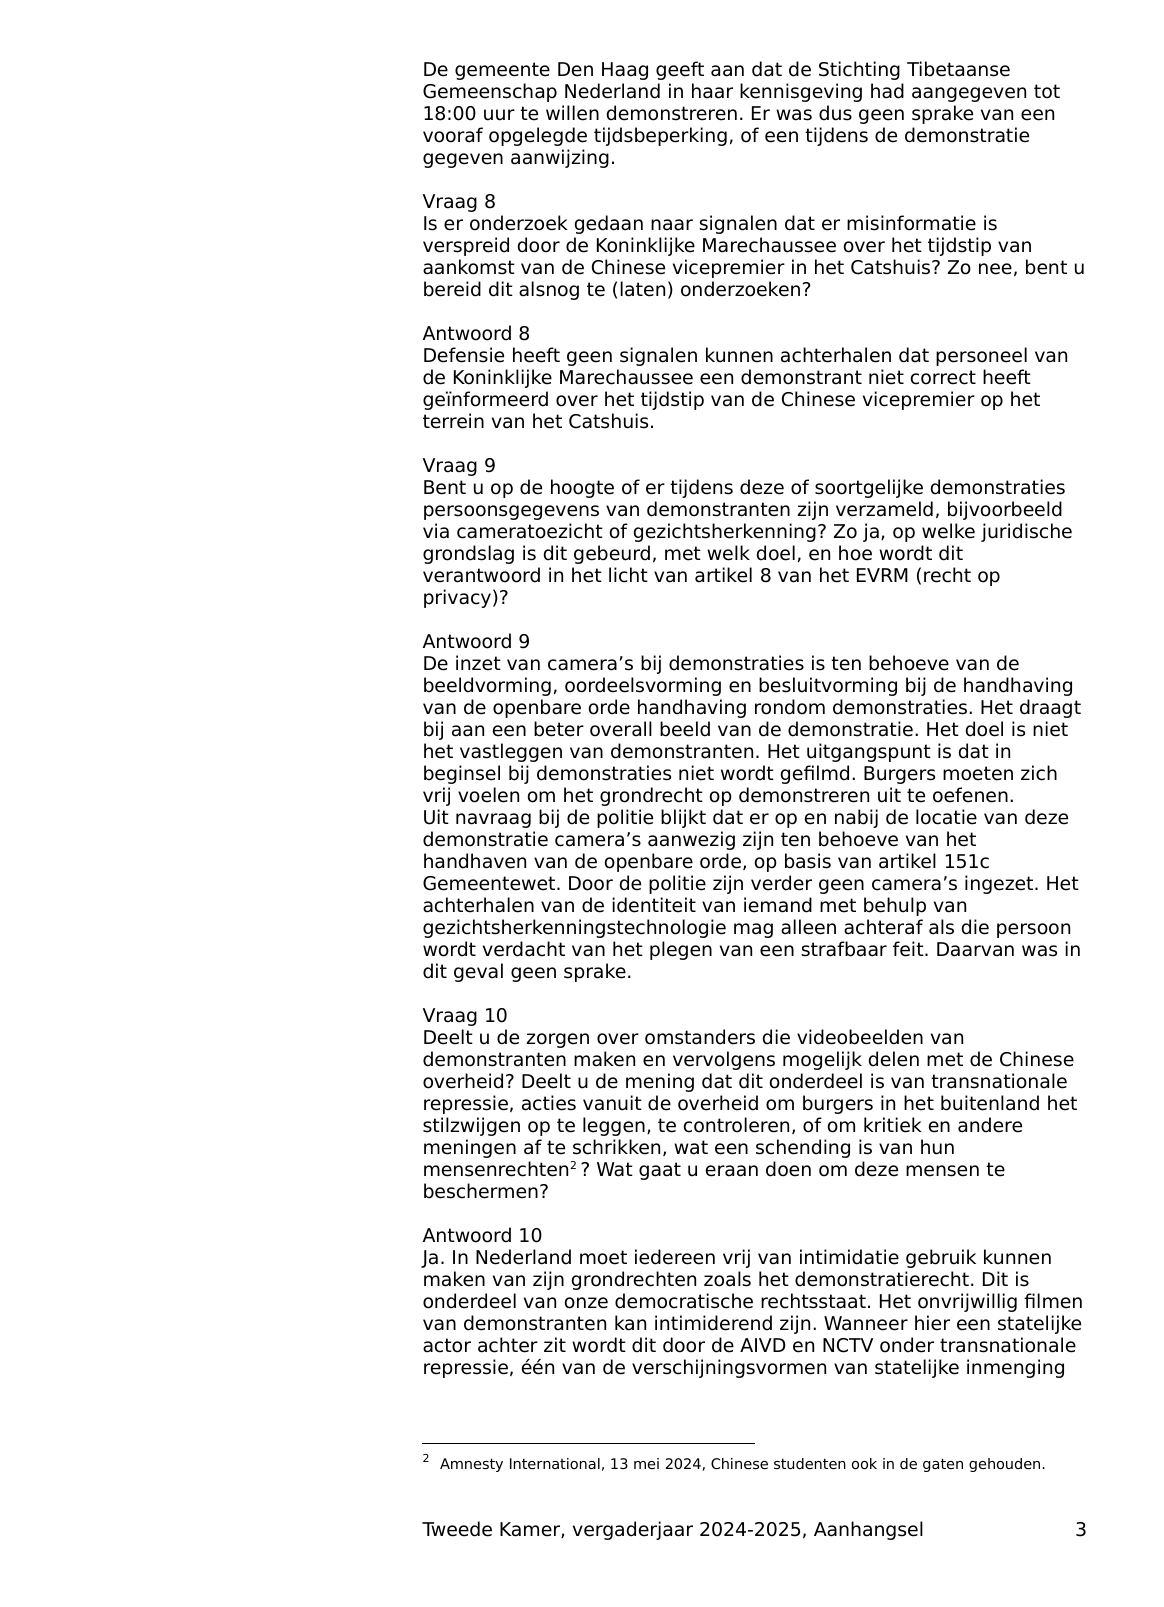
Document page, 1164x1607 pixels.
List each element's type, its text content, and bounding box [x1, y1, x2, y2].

text Vraag 10 [422, 1005, 1087, 1027]
text Vraag 9 [422, 455, 1087, 477]
text Is er onderzoek gedaan naar signalen dat er misinformatie is verspreid door de Koninklijke Marechaussee over het tijdstip van aankomst van de Chinese vicepremier in het Catshuis? Zo nee, bent u bereid dit alsnog te (laten) onderzoeken? [422, 213, 1087, 301]
text De gemeente Den Haag geeft aan dat de Stichting Tibetaanse Gemeenschap Nederland in haar kennisgeving had aangegeven tot 18:00 uur te willen demonstreren. Er was dus geen sprake van een vooraf opgelegde tijdsbeperking, of een tijdens de demonstratie gegeven aanwijzing. [422, 59, 1087, 169]
text Vraag 8 [422, 191, 1087, 213]
text Antwoord 9 [422, 631, 1087, 653]
text Deelt u de zorgen over omstanders die videobeelden van demonstranten maken en vervolgens mogelijk delen met de Chinese overheid? Deelt u de mening dat dit onderdeel is van transnationale repressie, acties vanuit de overheid om burgers in het buitenland het stilzwijgen op te leggen, te controleren, of om kritiek en andere meningen af te schrikken, wat een schending is van hun mensenrechten? Wat gaat u eraan doen om deze mensen te beschermen? [422, 1027, 1087, 1203]
text Antwoord 10 [422, 1225, 1087, 1247]
text Amnesty International, 13 mei 2024, Chinese studenten ook in de gaten gehouden. [422, 1452, 1087, 1474]
text De inzet van camera’s bij demonstraties is ten behoeve van de beeldvorming, oordeelsvorming en besluitvorming bij de handhaving van de openbare orde handhaving rondom demonstraties. Het draagt bij aan een beter overall beeld van de demonstratie. Het doel is niet het vastleggen van demonstranten. Het uitgangspunt is dat in beginsel bij demonstraties niet wordt gefilmd. Burgers moeten zich vrij voelen om het grondrecht op demonstreren uit te oefenen. [422, 653, 1087, 807]
text Defensie heeft geen signalen kunnen achterhalen dat personeel van de Koninklijke Marechaussee een demonstrant niet correct heeft geïnformeerd over het tijdstip van de Chinese vicepremier op het terrein van het Catshuis. [422, 345, 1087, 433]
text Antwoord 8 [422, 323, 1087, 345]
text Ja. In Nederland moet iedereen vrij van intimidatie gebruik kunnen maken van zijn grondrechten zoals het demonstratierecht. Dit is onderdeel van onze democratische rechtsstaat. Het onvrijwillig filmen van demonstranten kan intimiderend zijn. Wanneer hier een statelijke actor achter zit wordt dit door de AIVD en NCTV onder transnationale repressie, één van de verschijningsvormen van statelijke inmenging [422, 1247, 1087, 1379]
text Uit navraag bij de politie blijkt dat er op en nabij de locatie van deze demonstratie camera’s aanwezig zijn ten behoeve van het handhaven van de openbare orde, op basis van artikel 151c Gemeentewet. Door de politie zijn verder geen camera’s ingezet. Het achterhalen van de identiteit van iemand met behulp van gezichtsherkenningstechnologie mag alleen achteraf als die persoon wordt verdacht van het plegen van een strafbaar feit. Daarvan was in dit geval geen sprake. [422, 807, 1087, 983]
text Bent u op de hoogte of er tijdens deze of soortgelijke demonstraties persoonsgegevens van demonstranten zijn verzameld, bijvoorbeeld via cameratoezicht of gezichtsherkenning? Zo ja, op welke juridische grondslag is dit gebeurd, met welk doel, en hoe wordt dit verantwoord in het licht van artikel 8 van het EVRM (recht op privacy)? [422, 477, 1087, 609]
